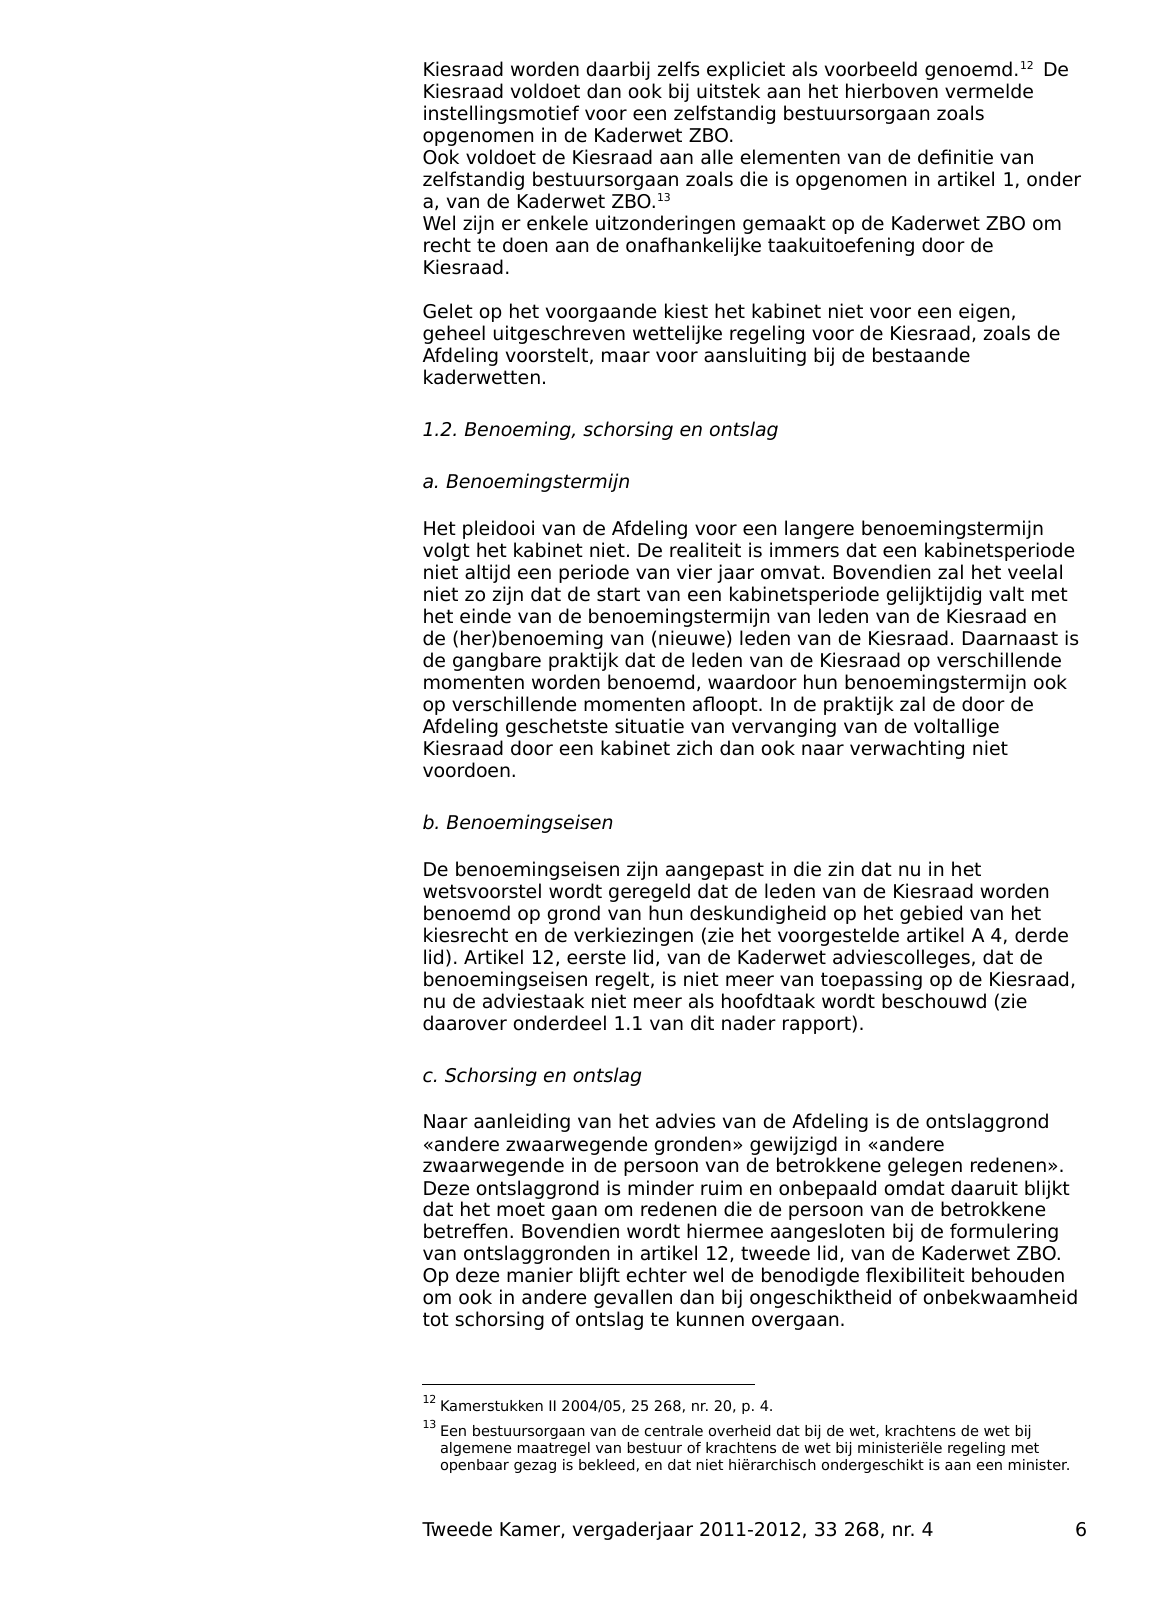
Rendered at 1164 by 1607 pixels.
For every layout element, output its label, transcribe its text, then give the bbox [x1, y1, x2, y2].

text Kiesraad worden daarbij zelfs expliciet als voorbeeld genoemd. De Kiesraad voldoet dan ook bij uitstek aan het hierboven vermelde instellingsmotief voor een zelfstandig bestuursorgaan zoals opgenomen in de Kaderwet ZBO. [422, 59, 1087, 147]
subtitle c. Schorsing en ontslag [422, 1064, 1087, 1086]
text Een bestuursorgaan van de centrale overheid dat bij de wet, krachtens de wet bij algemene maatregel van bestuur of krachtens de wet bij ministeriële regeling met openbaar gezag is bekleed, en dat niet hiërarchisch ondergeschikt is aan een minister. [422, 1418, 1087, 1474]
subtitle a. Benoemingstermijn [422, 471, 1087, 493]
text Gelet op het voorgaande kiest het kabinet niet voor een eigen, geheel uitgeschreven wettelijke regeling voor de Kiesraad, zoals de Afdeling voorstelt, maar voor aansluiting bij de bestaande kaderwetten. [422, 301, 1087, 389]
text Naar aanleiding van het advies van de Afdeling is de ontslaggrond «andere zwaarwegende gronden» gewijzigd in «andere zwaarwegende in de persoon van de betrokkene gelegen redenen». Deze ontslaggrond is minder ruim en onbepaald omdat daaruit blijkt dat het moet gaan om redenen die de persoon van de betrokkene betreffen. Bovendien wordt hiermee aangesloten bij de formulering van ontslaggronden in artikel 12, tweede lid, van de Kaderwet ZBO. Op deze manier blijft echter wel de benodigde flexibiliteit behouden om ook in andere gevallen dan bij ongeschiktheid of onbekwaamheid tot schorsing of ontslag te kunnen overgaan. [422, 1111, 1087, 1331]
subtitle 1.2. Benoeming, schorsing en ontslag [422, 419, 1087, 441]
subtitle b. Benoemingseisen [422, 812, 1087, 834]
text Wel zijn er enkele uitzonderingen gemaakt op de Kaderwet ZBO om recht te doen aan de onafhankelijke taakuitoefening door de Kiesraad. [422, 213, 1087, 279]
text Kamerstukken II 2004/05, 25 268, nr. 20, p. 4. [422, 1393, 1087, 1416]
text Het pleidooi van de Afdeling voor een langere benoemingstermijn volgt het kabinet niet. De realiteit is immers dat een kabinetsperiode niet altijd een periode van vier jaar omvat. Bovendien zal het veelal niet zo zijn dat de start van een kabinetsperiode gelijktijdig valt met het einde van de benoemingstermijn van leden van de Kiesraad en de (her)benoeming van (nieuwe) leden van de Kiesraad. Daarnaast is de gangbare praktijk dat de leden van de Kiesraad op verschillende momenten worden benoemd, waardoor hun benoemingstermijn ook op verschillende momenten afloopt. In de praktijk zal de door de Afdeling geschetste situatie van vervanging van de voltallige Kiesraad door een kabinet zich dan ook naar verwachting niet voordoen. [422, 518, 1087, 782]
text De benoemingseisen zijn aangepast in die zin dat nu in het wetsvoorstel wordt geregeld dat de leden van de Kiesraad worden benoemd op grond van hun deskundigheid op het gebied van het kiesrecht en de verkiezingen (zie het voorgestelde artikel A 4, derde lid). Artikel 12, eerste lid, van de Kaderwet adviescolleges, dat de benoemingseisen regelt, is niet meer van toepassing op de Kiesraad, nu de adviestaak niet meer als hoofdtaak wordt beschouwd (zie daarover onderdeel 1.1 van dit nader rapport). [422, 859, 1087, 1034]
text Ook voldoet de Kiesraad aan alle elementen van de definitie van zelfstandig bestuursorgaan zoals die is opgenomen in artikel 1, onder a, van de Kaderwet ZBO. [422, 147, 1087, 213]
